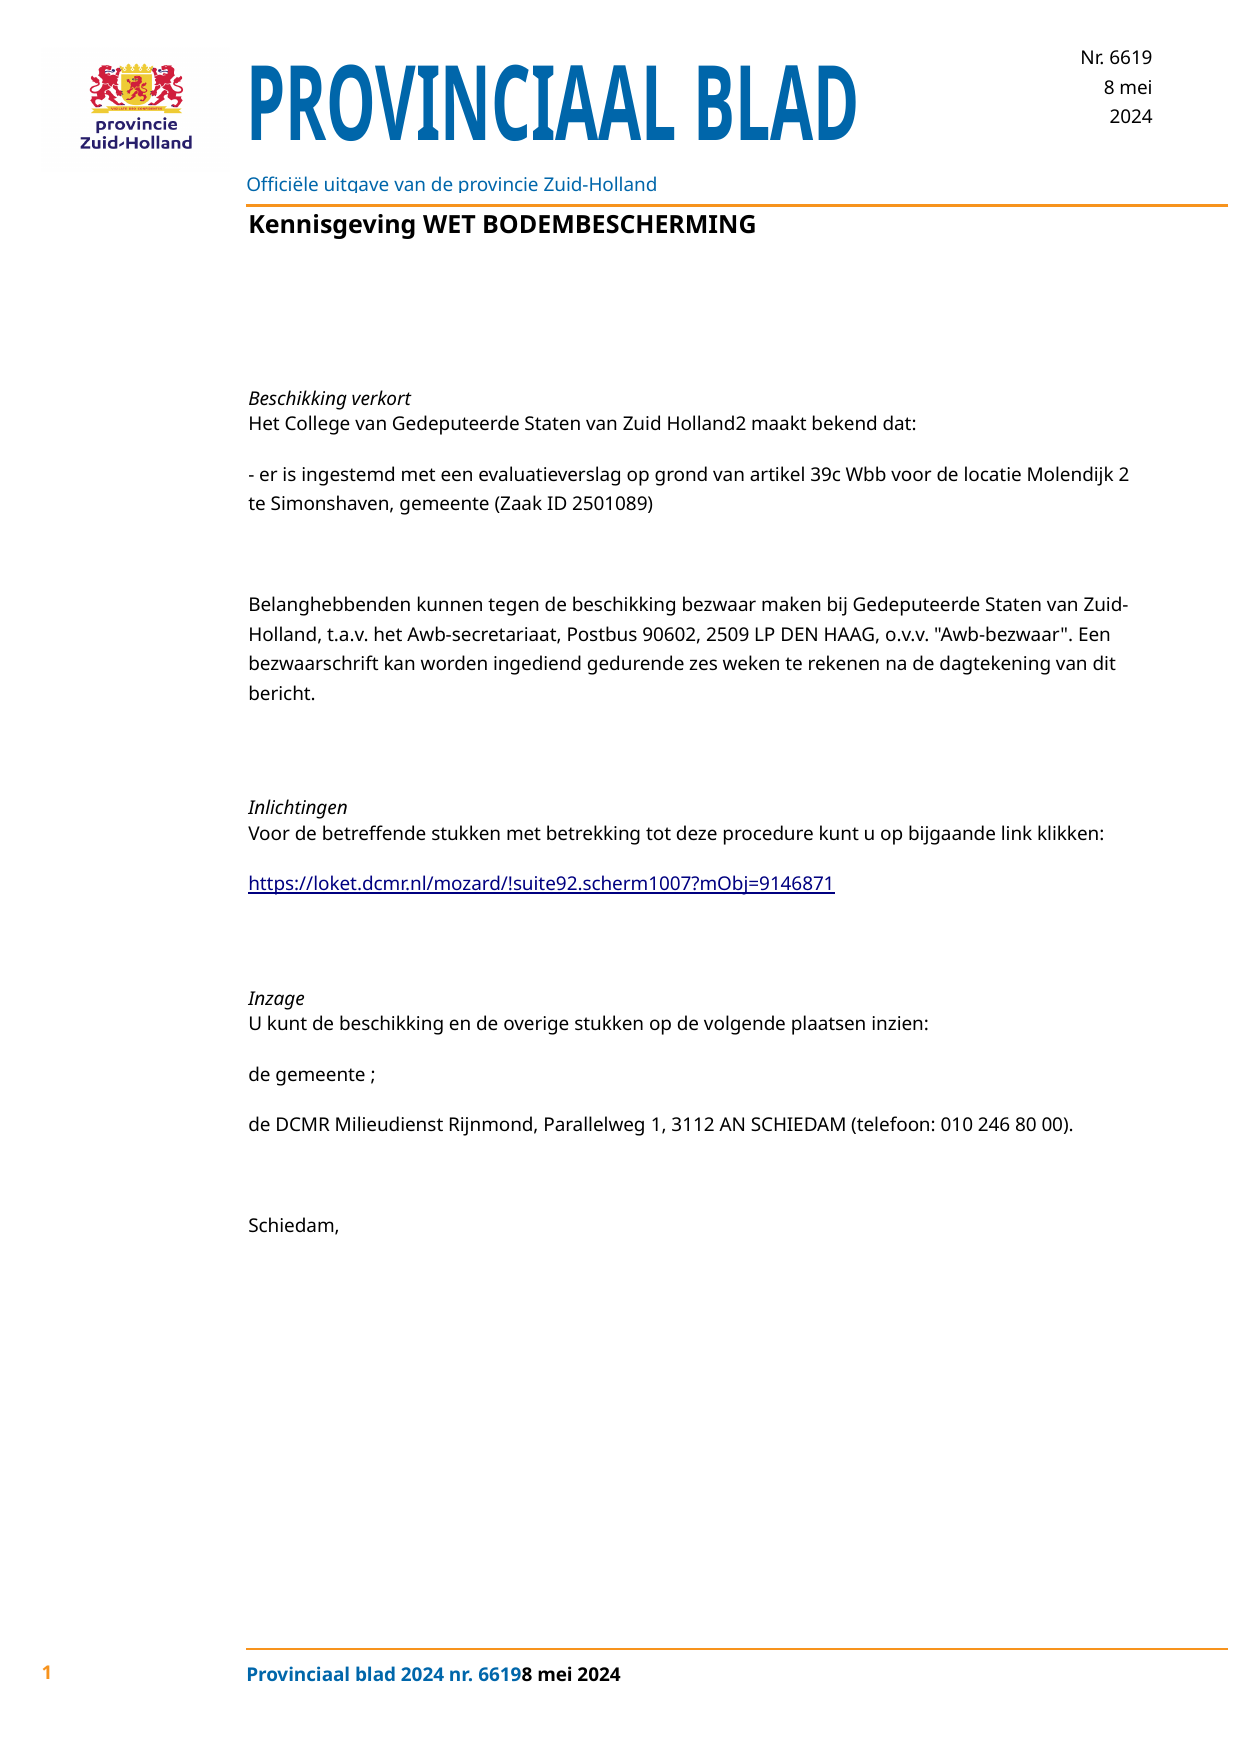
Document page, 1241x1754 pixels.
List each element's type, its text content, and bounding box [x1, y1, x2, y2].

picture [41, 47, 231, 172]
text Kennisgeving WET BODEMBESCHERMING [248, 207, 1152, 241]
text https://loket.dcmr.nl/mozard/!suite92.scherm1007?mObj=9146871 [248, 871, 1152, 896]
text Belanghebbenden kunnen tegen de beschikking bezwaar maken bij Gedeputeerde Staten van Zuid-Holland, t.a.v. het Awb-secretariaat, Postbus 90602, 2509 LP DEN HAAG, o.v.v. "Awb-bezwaar". Een bezwaarschrift kan worden ingediend gedurende zes weken te rekenen na de dagtekening van dit bericht. [248, 591, 1152, 706]
text de DCMR Milieudienst Rijnmond, Parallelweg 1, 3112 AN SCHIEDAM (telefoon: 010 246 80 00). [248, 1111, 1152, 1137]
text Voor de betreffende stukken met betrekking tot deze procedure kunt u op bijgaande link klikken: [248, 820, 1152, 846]
text Inzage [248, 985, 1152, 1011]
text - er is ingestemd met een evaluatieverslag op grond van artikel 39c Wbb voor de locatie Molendijk 2 te Simonshaven, gemeente (Zaak ID 2501089) [248, 461, 1152, 516]
text Het College van Gedeputeerde Staten van Zuid Holland2 maakt bekend dat: [248, 410, 1152, 436]
text Schiedam, [248, 1212, 1152, 1238]
text de gemeente ; [248, 1061, 1152, 1087]
text Inlichtingen [248, 794, 1152, 820]
text U kunt de beschikking en de overige stukken op de volgende plaatsen inzien: [248, 1011, 1152, 1036]
text Beschikking verkort [248, 385, 1152, 410]
